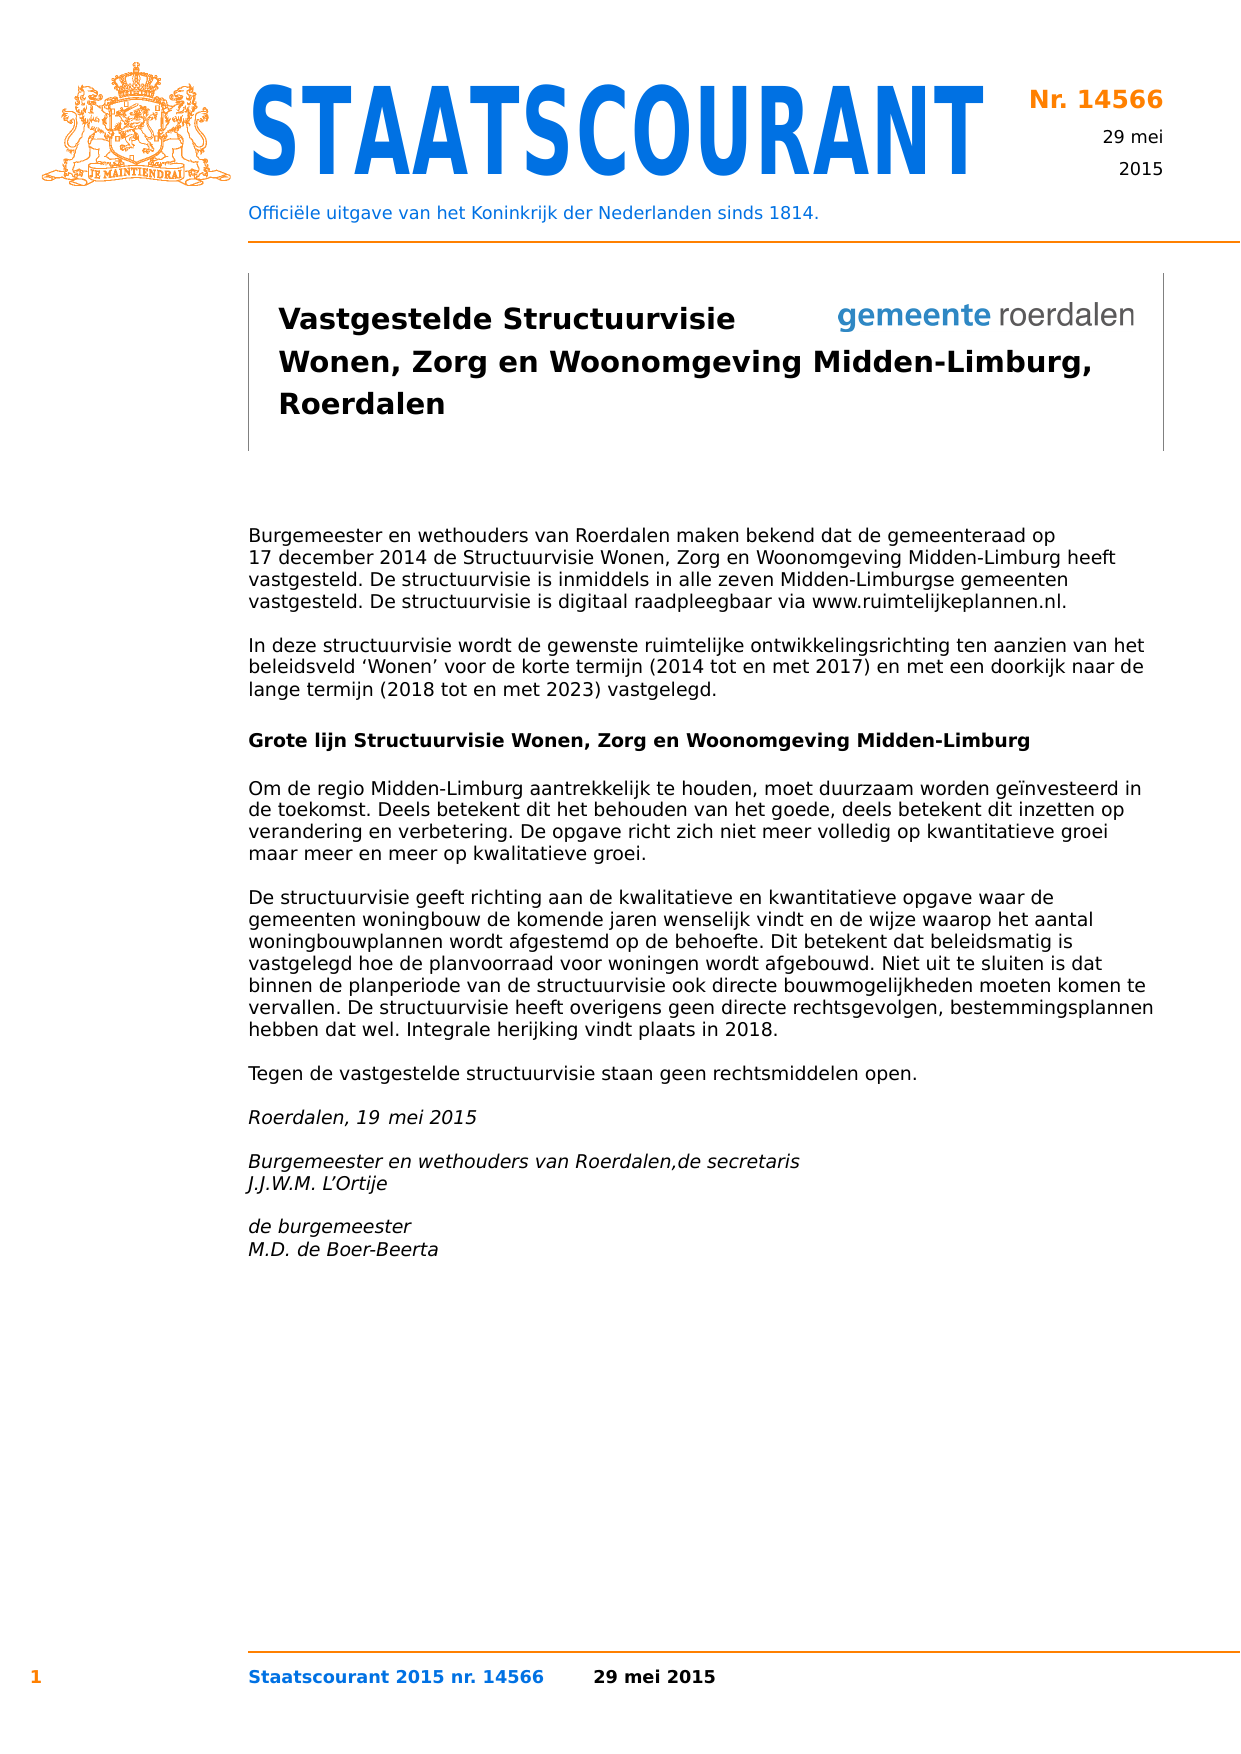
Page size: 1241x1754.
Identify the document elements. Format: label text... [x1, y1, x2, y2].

text de burgemeester M.D. de Boer-Beerta [248, 1216, 1163, 1260]
table_header [25, 62, 248, 241]
table_header Nr. 14566 [998, 62, 1240, 121]
picture [41, 62, 231, 186]
table_header STAATSCOURANT [248, 62, 998, 203]
text In deze structuurvisie wordt de gewenste ruimtelijke ontwikkelingsrichting ten aanzien van het beleidsveld ‘Wonen’ voor de korte termijn (2014 tot en met 2017) en met een doorkijk naar de lange termijn (2018 tot en met 2023) vastgelegd. [248, 634, 1163, 700]
text De structuurvisie geeft richting aan de kwalitatieve en kwantitatieve opgave waar de gemeenten woningbouw de komende jaren wenselijk vindt en de wijze waarop het aantal woningbouwplannen wordt afgestemd op de behoefte. Dit betekent dat beleidsmatig is vastgelegd hoe de planvoorraad voor woningen wordt afgebouwd. Niet uit te sluiten is dat binnen de planperiode van de structuurvisie ook directe bouwmogelijkheden moeten komen te vervallen. De structuurvisie heeft overigens geen directe rechtsgevolgen, bestemmingsplannen hebben dat wel. Integrale herijking vindt plaats in 2018. [248, 887, 1163, 1041]
subtitle Vastgestelde Structuurvisie Wonen, Zorg en Woonomgeving Midden-Limburg, Roerdalen [249, 273, 1163, 451]
text Burgemeester en wethouders van Roerdalen maken bekend dat de gemeenteraad op 17 december 2014 de Structuurvisie Wonen, Zorg en Woonomgeving Midden-Limburg heeft vastgesteld. De structuurvisie is inmiddels in alle zeven Midden-Limburgse gemeenten vastgesteld. De structuurvisie is digitaal raadpleegbaar via www.ruimtelijkeplannen.nl. [248, 525, 1163, 613]
text Tegen de vastgestelde structuurvisie staan geen rechtsmiddelen open. [248, 1063, 1163, 1085]
text Roerdalen, 19 mei 2015 [248, 1107, 1163, 1129]
table_cell 2015 [998, 153, 1240, 203]
table_cell Officiële uitgave van het Koninkrijk der Nederlanden sinds 1814. [248, 203, 1240, 241]
table_cell 29 mei [998, 121, 1240, 153]
text Burgemeester en wethouders van Roerdalen,de secretaris J.J.W.M. L’Ortije [248, 1151, 1163, 1194]
picture [838, 302, 1134, 332]
subtitle Grote lijn Structuurvisie Wonen, Zorg en Woonomgeving Midden-Limburg [248, 730, 1163, 752]
text Om de regio Midden-Limburg aantrekkelijk te houden, moet duurzaam worden geïnvesteerd in de toekomst. Deels betekent dit het behouden van het goede, deels betekent dit inzetten op verandering en verbetering. De opgave richt zich niet meer volledig op kwantitatieve groei maar meer en meer op kwalitatieve groei. [248, 777, 1163, 865]
